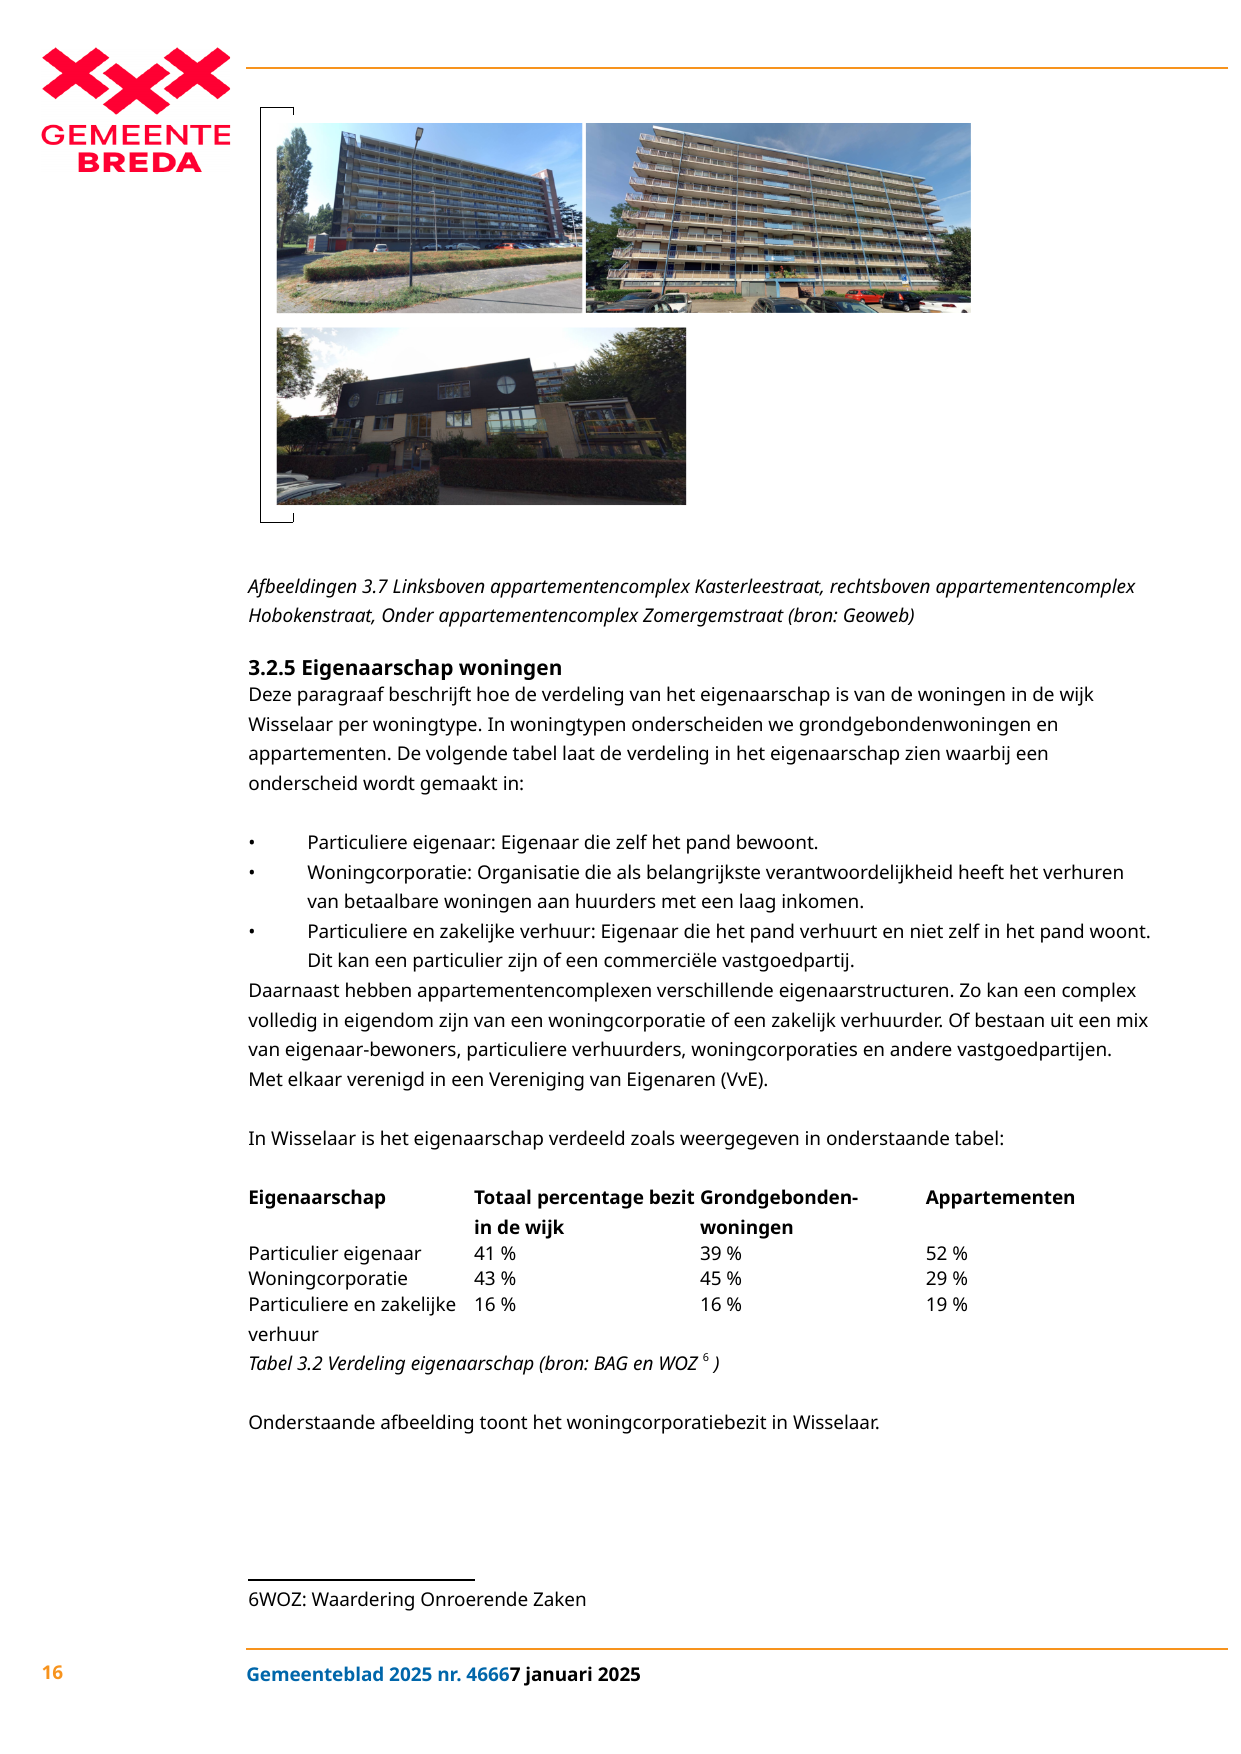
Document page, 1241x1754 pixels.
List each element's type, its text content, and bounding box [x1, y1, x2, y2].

text Tabel 3.2 Verdeling eigenaarschap (bron: BAG en WOZ ) [248, 1350, 1152, 1375]
table_cell 45 % [700, 1265, 926, 1291]
table_cell Particulier eigenaar [248, 1240, 474, 1265]
table_cell Particuliere en zakelijke verhuur [248, 1291, 474, 1346]
text Afbeeldingen 3.7 Linksboven appartementencomplex Kasterleestraat, rechtsboven appartementencomplex Hobokenstraat, Onder appartementencomplex Zomergemstraat (bron: Geoweb) [248, 573, 1152, 628]
table_header Totaal percentage bezit in de wijk [474, 1184, 700, 1240]
picture [268, 115, 978, 513]
text Deze paragraaf beschrijft hoe de verdeling van het eigenaarschap is van de woningen in de wijk Wisselaar per woningtype. In woningtypen onderscheiden we grondgebondenwoningen en appartementen. De volgende tabel laat de verdeling in het eigenaarschap zien waarbij een onderscheid wordt gemaakt in: [248, 681, 1152, 796]
table_header Appartementen [926, 1184, 1152, 1240]
list Particuliere eigenaar: Eigenaar die zelf het pand bewoont. [248, 829, 1152, 855]
table_cell 29 % [926, 1265, 1152, 1291]
table_cell 16 % [700, 1291, 926, 1346]
table_cell 43 % [474, 1265, 700, 1291]
table_header Eigenaarschap [248, 1184, 474, 1240]
text Onderstaande afbeelding toont het woningcorporatiebezit in Wisselaar. [248, 1409, 1152, 1434]
text Daarnaast hebben appartementencomplexen verschillende eigenaarstructuren. Zo kan een complex volledig in eigendom zijn van een woningcorporatie of een zakelijk verhuurder. Of bestaan uit een mix van eigenaar-bewoners, particuliere verhuurders, woningcorporaties en andere vastgoedpartijen. Met elkaar verenigd in een Vereniging van Eigenaren (VvE). [248, 977, 1152, 1092]
table_cell 41 % [474, 1240, 700, 1265]
table_cell 16 % [474, 1291, 700, 1346]
list Particuliere en zakelijke verhuur: Eigenaar die het pand verhuurt en niet zelf in het pand woont. Dit kan een particulier zijn of een commerciële vastgoedpartij. [248, 918, 1152, 973]
text 3.2.5 Eigenaarschap woningen [248, 653, 1152, 681]
table_cell Woningcorporatie [248, 1265, 474, 1291]
table_header Grondgebonden-woningen [700, 1184, 926, 1240]
table_cell 39 % [700, 1240, 926, 1265]
text In Wisselaar is het eigenaarschap verdeeld zoals weergegeven in onderstaande tabel: [248, 1125, 1152, 1151]
table_cell 19 % [926, 1291, 1152, 1346]
table_cell 52 % [926, 1240, 1152, 1265]
list Woningcorporatie: Organisatie die als belangrijkste verantwoordelijkheid heeft het verhuren van betaalbare woningen aan huurders met een laag inkomen. [248, 859, 1152, 914]
picture [41, 47, 231, 172]
text WOZ: Waardering Onroerende Zaken [248, 1586, 1152, 1612]
